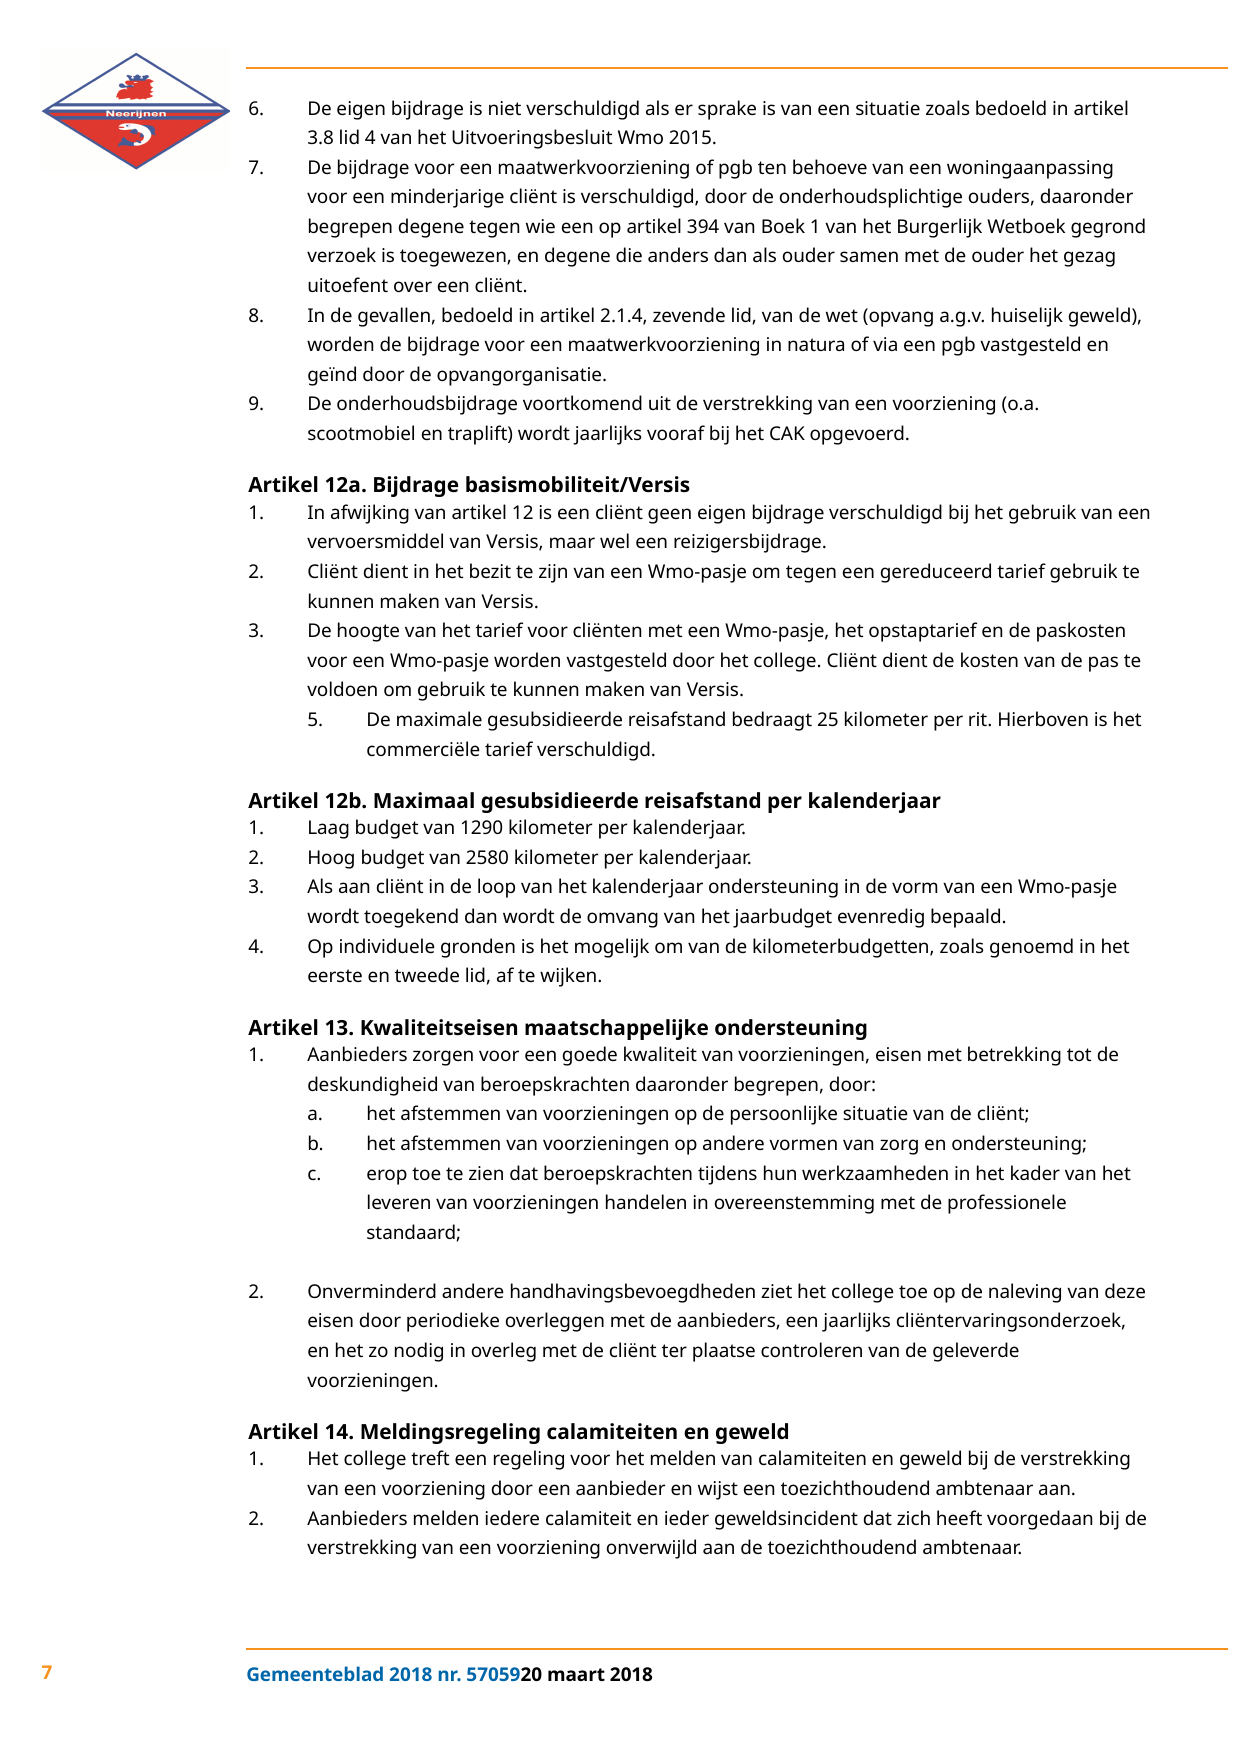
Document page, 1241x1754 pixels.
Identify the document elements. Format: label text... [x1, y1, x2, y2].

list het afstemmen van voorzieningen op andere vormen van zorg en ondersteuning; [307, 1130, 1152, 1156]
text Artikel 14. Meldingsregeling calamiteiten en geweld [248, 1417, 1152, 1446]
picture [41, 47, 231, 172]
list Het college treft een regeling voor het melden van calamiteiten en geweld bij de verstrekking van een voorziening door een aanbieder en wijst een toezichthoudend ambtenaar aan. [248, 1446, 1152, 1501]
list De maximale gesubsidieerde reisafstand bedraagt 25 kilometer per rit. Hierboven is het commerciële tarief verschuldigd. [307, 706, 1152, 761]
list Cliënt dient in het bezit te zijn van een Wmo-pasje om tegen een gereduceerd tarief gebruik te kunnen maken van Versis. [248, 558, 1152, 613]
list In afwijking van artikel 12 is een cliënt geen eigen bijdrage verschuldigd bij het gebruik van een vervoersmiddel van Versis, maar wel een reizigersbijdrage. [248, 499, 1152, 554]
text Artikel 12b. Maximaal gesubsidieerde reisafstand per kalenderjaar [248, 786, 1152, 814]
list Aanbieders zorgen voor een goede kwaliteit van voorzieningen, eisen met betrekking tot de deskundigheid van beroepskrachten daaronder begrepen, door: [248, 1041, 1152, 1097]
list Aanbieders melden iedere calamiteit en ieder geweldsincident dat zich heeft voorgedaan bij de verstrekking van een voorziening onverwijld aan de toezichthoudend ambtenaar. [248, 1505, 1152, 1560]
list De hoogte van het tarief voor cliënten met een Wmo-pasje, het opstaptarief en de paskosten voor een Wmo-pasje worden vastgesteld door het college. Cliënt dient de kosten van de pas te voldoen om gebruik te kunnen maken van Versis. [248, 617, 1152, 702]
list In de gevallen, bedoeld in artikel 2.1.4, zevende lid, van de wet (opvang a.g.v. huiselijk geweld), worden de bijdrage voor een maatwerkvoorziening in natura of via een pgb vastgesteld en geïnd door de opvangorganisatie. [248, 302, 1152, 387]
list Onverminderd andere handhavingsbevoegdheden ziet het college toe op de naleving van deze eisen door periodieke overleggen met de aanbieders, een jaarlijks cliëntervaringsonderzoek, en het zo nodig in overleg met de cliënt ter plaatse controleren van de geleverde voorzieningen. [248, 1278, 1152, 1392]
text Artikel 13. Kwaliteitseisen maatschappelijke ondersteuning [248, 1013, 1152, 1041]
list Op individuele gronden is het mogelijk om van de kilometerbudgetten, zoals genoemd in het eerste en tweede lid, af te wijken. [248, 933, 1152, 988]
text Artikel 12a. Bijdrage basismobiliteit/Versis [248, 471, 1152, 499]
list Hoog budget van 2580 kilometer per kalenderjaar. [248, 844, 1152, 870]
list Als aan cliënt in de loop van het kalenderjaar ondersteuning in de vorm van een Wmo-pasje wordt toegekend dan wordt de omvang van het jaarbudget evenredig bepaald. [248, 874, 1152, 929]
list Laag budget van 1290 kilometer per kalenderjaar. [248, 814, 1152, 840]
list het afstemmen van voorzieningen op de persoonlijke situatie van de cliënt; [307, 1101, 1152, 1126]
list De onderhoudsbijdrage voortkomend uit de verstrekking van een voorziening (o.a. scootmobiel en traplift) wordt jaarlijks vooraf bij het CAK opgevoerd. [248, 391, 1152, 446]
list erop toe te zien dat beroepskrachten tijdens hun werkzaamheden in het kader van het leveren van voorzieningen handelen in overeenstemming met de professionele standaard; [307, 1160, 1152, 1244]
list De eigen bijdrage is niet verschuldigd als er sprake is van een situatie zoals bedoeld in artikel 3.8 lid 4 van het Uitvoeringsbesluit Wmo 2015. [248, 95, 1152, 150]
list De bijdrage voor een maatwerkvoorziening of pgb ten behoeve van een woningaanpassing voor een minderjarige cliënt is verschuldigd, door de onderhoudsplichtige ouders, daaronder begrepen degene tegen wie een op artikel 394 van Boek 1 van het Burgerlijk Wetboek gegrond verzoek is toegewezen, en degene die anders dan als ouder samen met de ouder het gezag uitoefent over een cliënt. [248, 154, 1152, 298]
